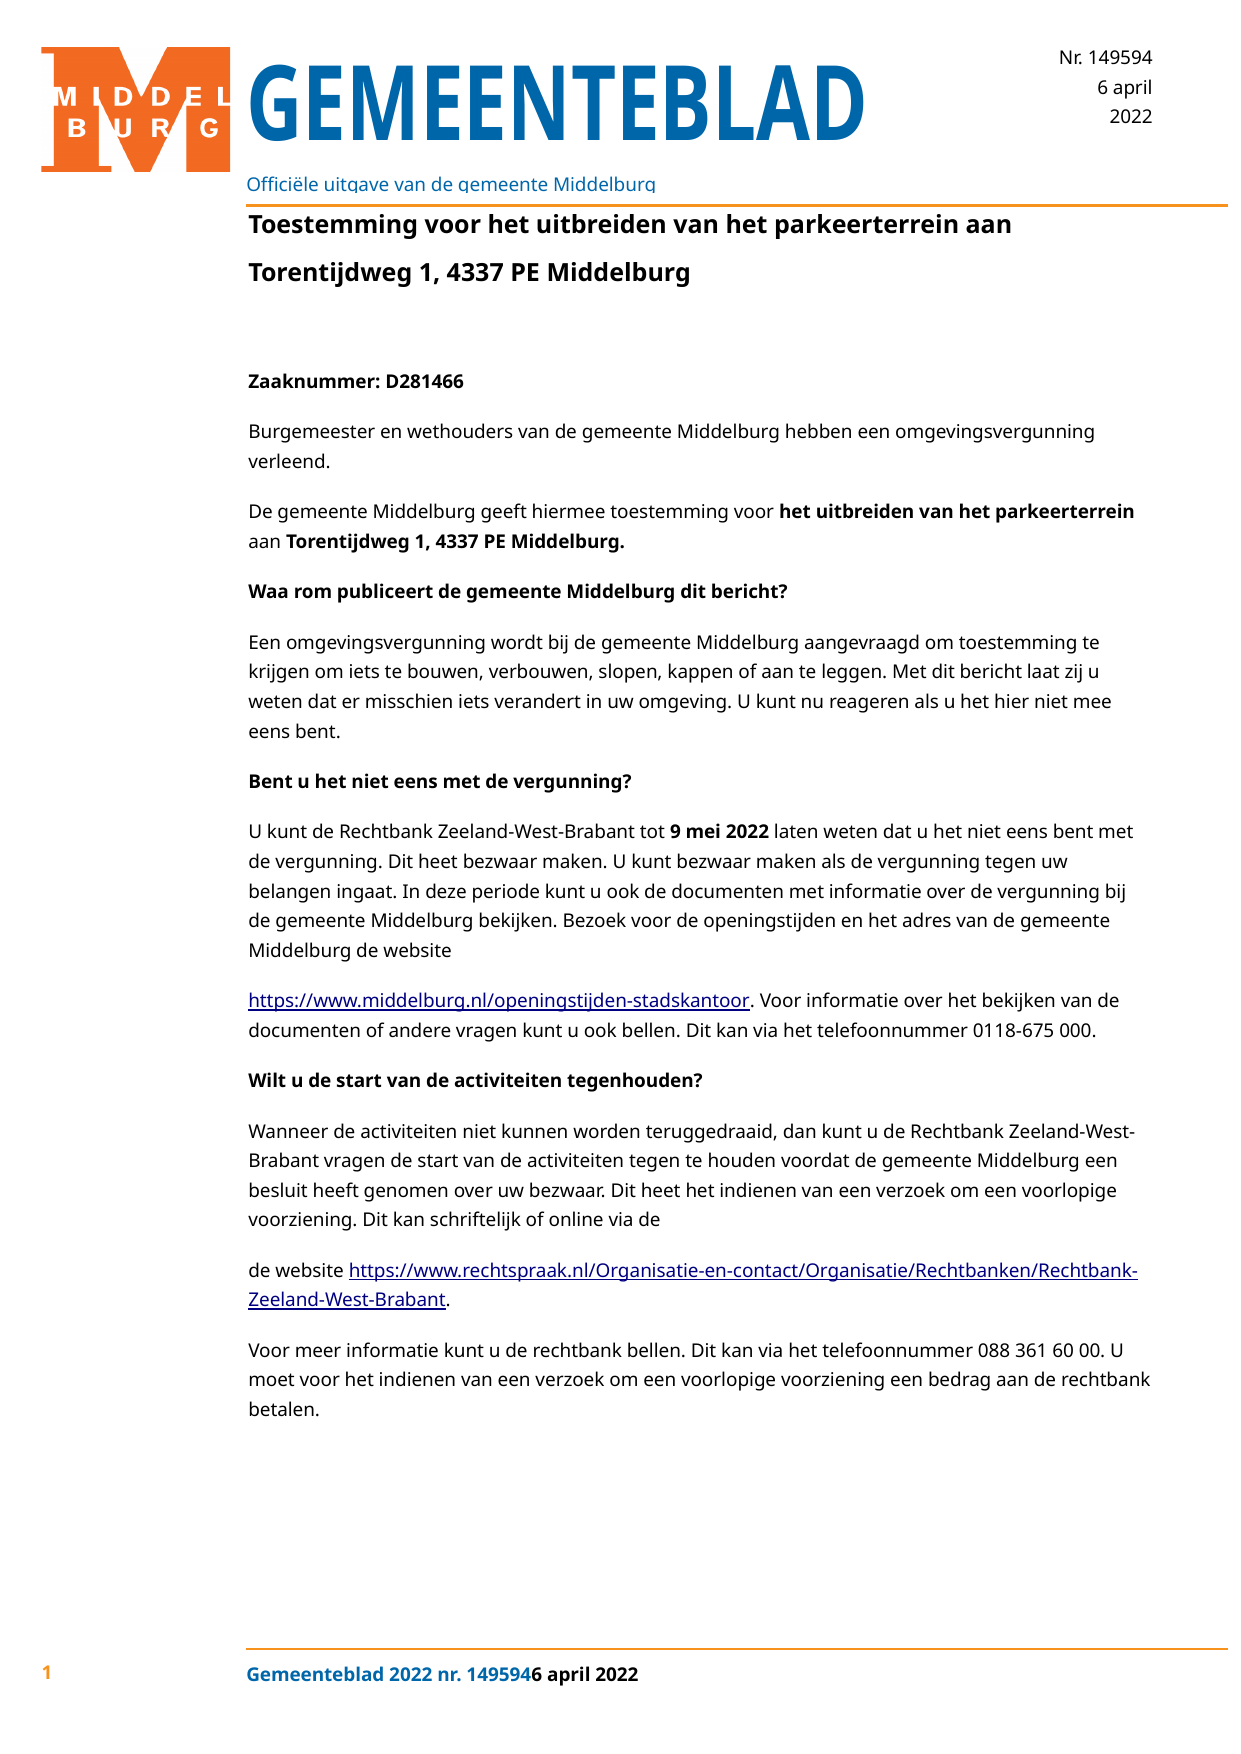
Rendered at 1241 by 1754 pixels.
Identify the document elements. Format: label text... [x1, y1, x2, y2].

text Waa rom publiceert de gemeente Middelburg dit bericht? [248, 579, 1152, 604]
text Voor meer informatie kunt u de rechtbank bellen. Dit kan via het telefoonnummer 088 361 60 00. U moet voor het indienen van een verzoek om een voorlopige voorziening een bedrag aan de rechtbank betalen. [248, 1337, 1152, 1422]
text Toestemming voor het uitbreiden van het parkeerterrein aan Torentijdweg 1, 4337 PE Middelburg [248, 207, 1152, 288]
text de website https://www.rechtspraak.nl/Organisatie-en-contact/Organisatie/Rechtbanken/Rechtbank-Zeeland-West-Brabant. [248, 1257, 1152, 1312]
picture [41, 47, 231, 172]
text De gemeente Middelburg geeft hiermee toestemming voor het uitbreiden van het parkeerterrein aan Torentijdweg 1, 4337 PE Middelburg. [248, 499, 1152, 554]
text Burgemeester en wethouders van de gemeente Middelburg hebben een omgevingsvergunning verleend. [248, 419, 1152, 474]
text https://www.middelburg.nl/openingstijden-stadskantoor. Voor informatie over het bekijken van de documenten of andere vragen kunt u ook bellen. Dit kan via het telefoonnummer 0118-675 000. [248, 987, 1152, 1043]
text Een omgevingsvergunning wordt bij de gemeente Middelburg aangevraagd om toestemming te krijgen om iets te bouwen, verbouwen, slopen, kappen of aan te leggen. Met dit bericht laat zij u weten dat er misschien iets verandert in uw omgeving. U kunt nu reageren als u het hier niet mee eens bent. [248, 629, 1152, 744]
text U kunt de Rechtbank Zeeland-West-Brabant tot 9 mei 2022 laten weten dat u het niet eens bent met de vergunning. Dit heet bezwaar maken. U kunt bezwaar maken als de vergunning tegen uw belangen ingaat. In deze periode kunt u ook de documenten met informatie over de vergunning bij de gemeente Middelburg bekijken. Bezoek voor de openingstijden en het adres van de gemeente Middelburg de website [248, 819, 1152, 963]
text Wilt u de start van de activiteiten tegenhouden? [248, 1067, 1152, 1093]
text Zaaknummer: D281466 [248, 368, 1152, 394]
text Wanneer de activiteiten niet kunnen worden teruggedraaid, dan kunt u de Rechtbank Zeeland-West-Brabant vragen de start van de activiteiten tegen te houden voordat de gemeente Middelburg een besluit heeft genomen over uw bezwaar. Dit heet het indienen van een verzoek om een voorlopige voorziening. Dit kan schriftelijk of online via de [248, 1118, 1152, 1232]
text Bent u het niet eens met de vergunning? [248, 768, 1152, 794]
